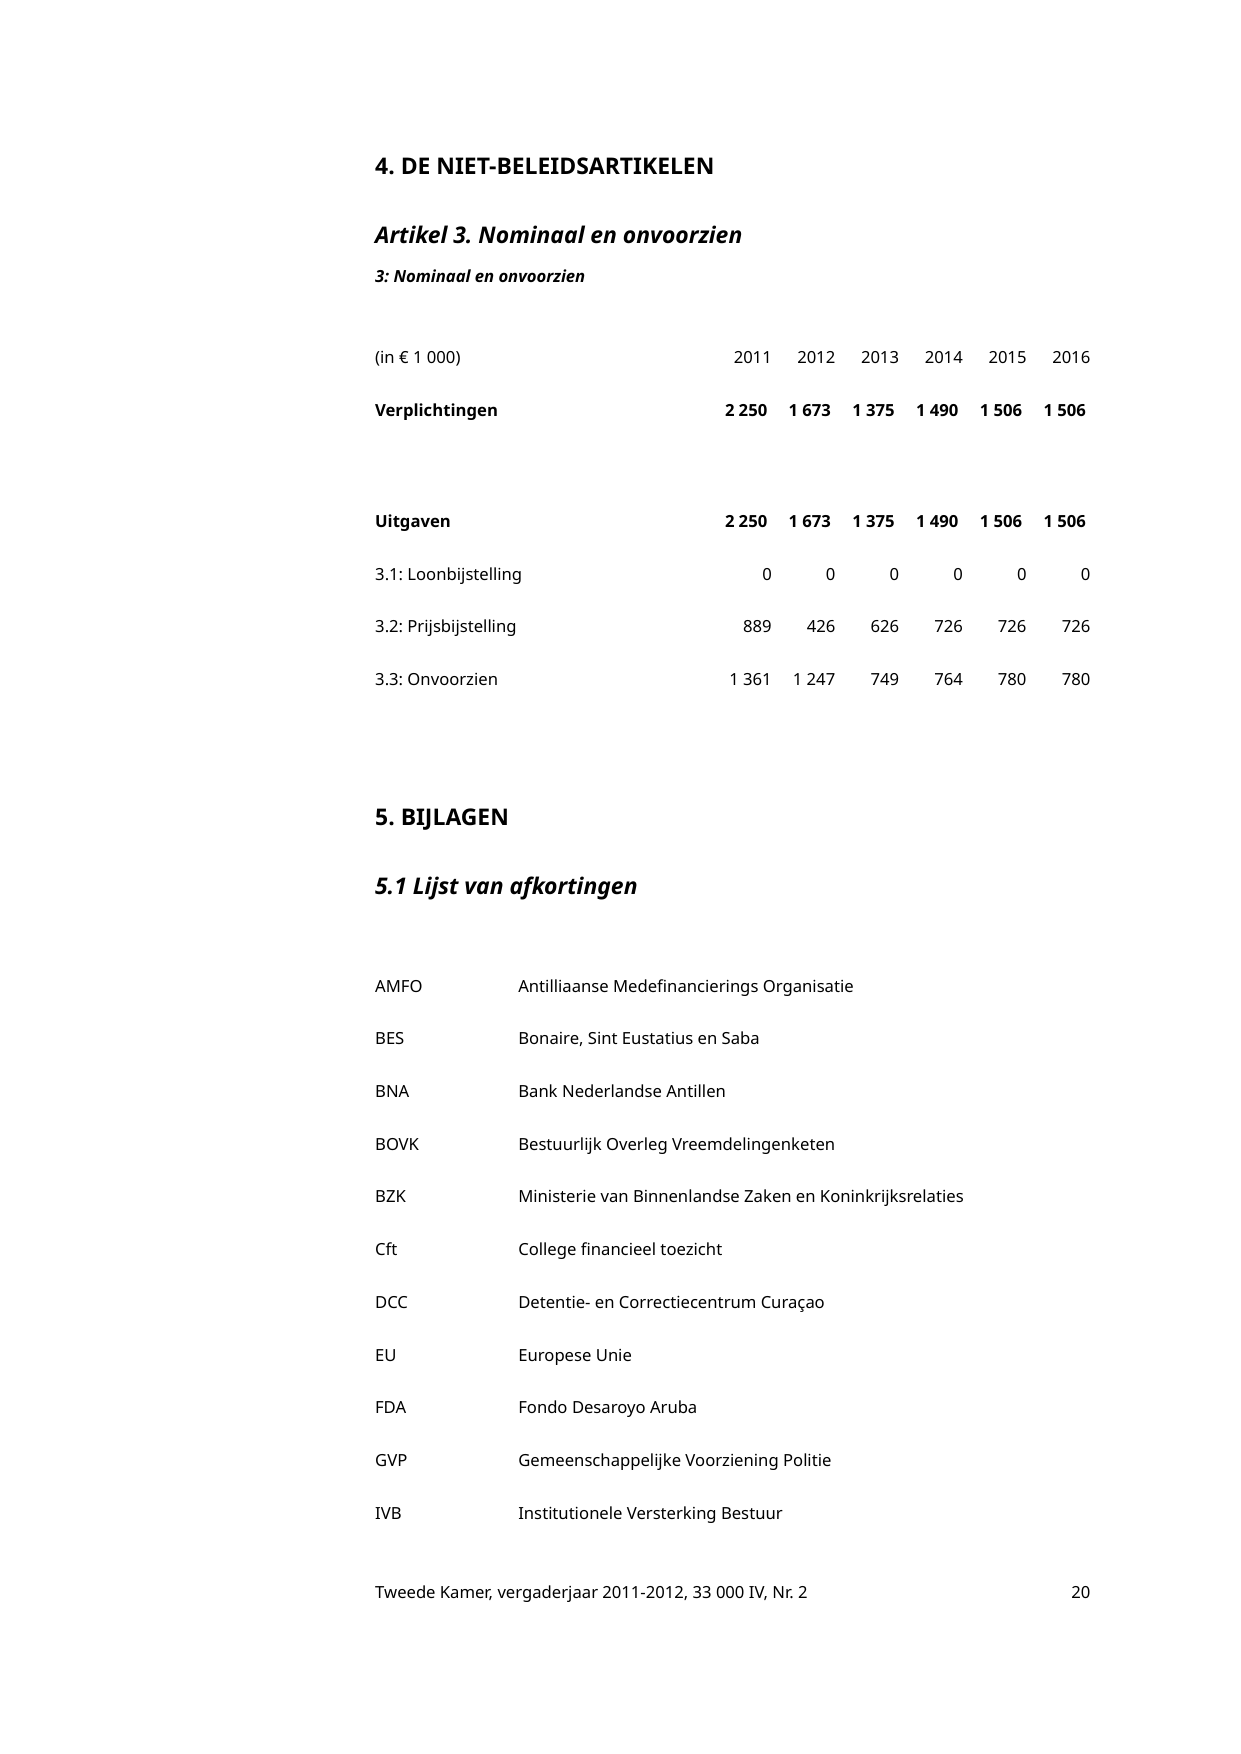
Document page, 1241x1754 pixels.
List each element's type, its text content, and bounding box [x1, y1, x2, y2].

table_cell [771, 451, 835, 509]
table_header 2016 [1026, 346, 1090, 398]
table_cell Ministerie van Binnenlandse Zaken en Koninkrijksrelaties [518, 1185, 1090, 1238]
table_cell 0 [899, 562, 963, 615]
table_cell 1 490 [899, 398, 963, 451]
table_cell College financieel toezicht [518, 1238, 1090, 1290]
table_cell 1 490 [899, 510, 963, 562]
table_cell 3.3: Onvoorzien [375, 668, 708, 720]
table_header (in € 1 000) [375, 346, 708, 398]
table_cell 1 673 [771, 510, 835, 562]
table_cell Uitgaven [375, 510, 708, 562]
table_cell 426 [771, 615, 835, 668]
subtitle 4. DE NIET-BELEIDSARTIKELEN [375, 150, 1090, 181]
table_cell 0 [771, 562, 835, 615]
table_cell 726 [963, 615, 1026, 668]
table_cell Fondo Desaroyo Aruba [518, 1396, 1090, 1448]
table_cell IVB [375, 1501, 518, 1524]
table_cell 1 247 [771, 668, 835, 720]
table_cell BES [375, 1027, 518, 1079]
table_cell 2 250 [708, 398, 771, 451]
table_cell 780 [963, 668, 1026, 720]
table_cell 1 375 [835, 398, 899, 451]
table_cell 1 506 [963, 398, 1026, 451]
table_cell BZK [375, 1185, 518, 1238]
subtitle 5. BIJLAGEN [375, 801, 1090, 832]
table_header 2015 [963, 346, 1026, 398]
table_cell Detentie- en Correctiecentrum Curaçao [518, 1290, 1090, 1343]
table_cell [963, 451, 1026, 509]
table_cell BNA [375, 1080, 518, 1132]
table_cell Gemeenschappelijke Voorziening Politie [518, 1449, 1090, 1501]
table_cell Institutionele Versterking Bestuur [518, 1501, 1090, 1524]
table_cell Bestuurlijk Overleg Vreemdelingenketen [518, 1132, 1090, 1185]
table_cell 1 506 [1026, 398, 1090, 451]
table_cell 0 [708, 562, 771, 615]
table_cell 726 [1026, 615, 1090, 668]
table_cell [899, 451, 963, 509]
table_cell 0 [835, 562, 899, 615]
table_header 2013 [835, 346, 899, 398]
table_cell 889 [708, 615, 771, 668]
table_cell 0 [1026, 562, 1090, 615]
table_cell [375, 451, 708, 509]
subtitle 5.1 Lijst van afkortingen [375, 870, 1090, 901]
table_cell Europese Unie [518, 1343, 1090, 1396]
table_cell 3.2: Prijsbijstelling [375, 615, 708, 668]
table_cell [708, 451, 771, 509]
table_cell FDA [375, 1396, 518, 1448]
table_cell 1 375 [835, 510, 899, 562]
table_cell 0 [963, 562, 1026, 615]
table_cell 3.1: Loonbijstelling [375, 562, 708, 615]
table_cell [835, 451, 899, 509]
table_cell Bank Nederlandse Antillen [518, 1080, 1090, 1132]
table_cell BOVK [375, 1132, 518, 1185]
text 3: Nominaal en onvoorzien [375, 265, 1090, 288]
table_cell 1 673 [771, 398, 835, 451]
table_cell 780 [1026, 668, 1090, 720]
table_header 2011 [708, 346, 771, 398]
table_cell EU [375, 1343, 518, 1396]
table_header 2012 [771, 346, 835, 398]
table_cell [1026, 451, 1090, 509]
table_cell 2 250 [708, 510, 771, 562]
table_cell GVP [375, 1449, 518, 1501]
table_cell DCC [375, 1290, 518, 1343]
table_header 2014 [899, 346, 963, 398]
table_header Antilliaanse Medefinancierings Organisatie [518, 974, 1090, 1027]
subtitle Artikel 3. Nominaal en onvoorzien [375, 219, 1090, 250]
table_cell 626 [835, 615, 899, 668]
table_cell Bonaire, Sint Eustatius en Saba [518, 1027, 1090, 1079]
table_cell 1 506 [963, 510, 1026, 562]
table_cell Cft [375, 1238, 518, 1290]
table_cell 726 [899, 615, 963, 668]
table_header AMFO [375, 974, 518, 1027]
table_cell 1 506 [1026, 510, 1090, 562]
table_cell 764 [899, 668, 963, 720]
table_cell 1 361 [708, 668, 771, 720]
table_cell Verplichtingen [375, 398, 708, 451]
table_cell 749 [835, 668, 899, 720]
